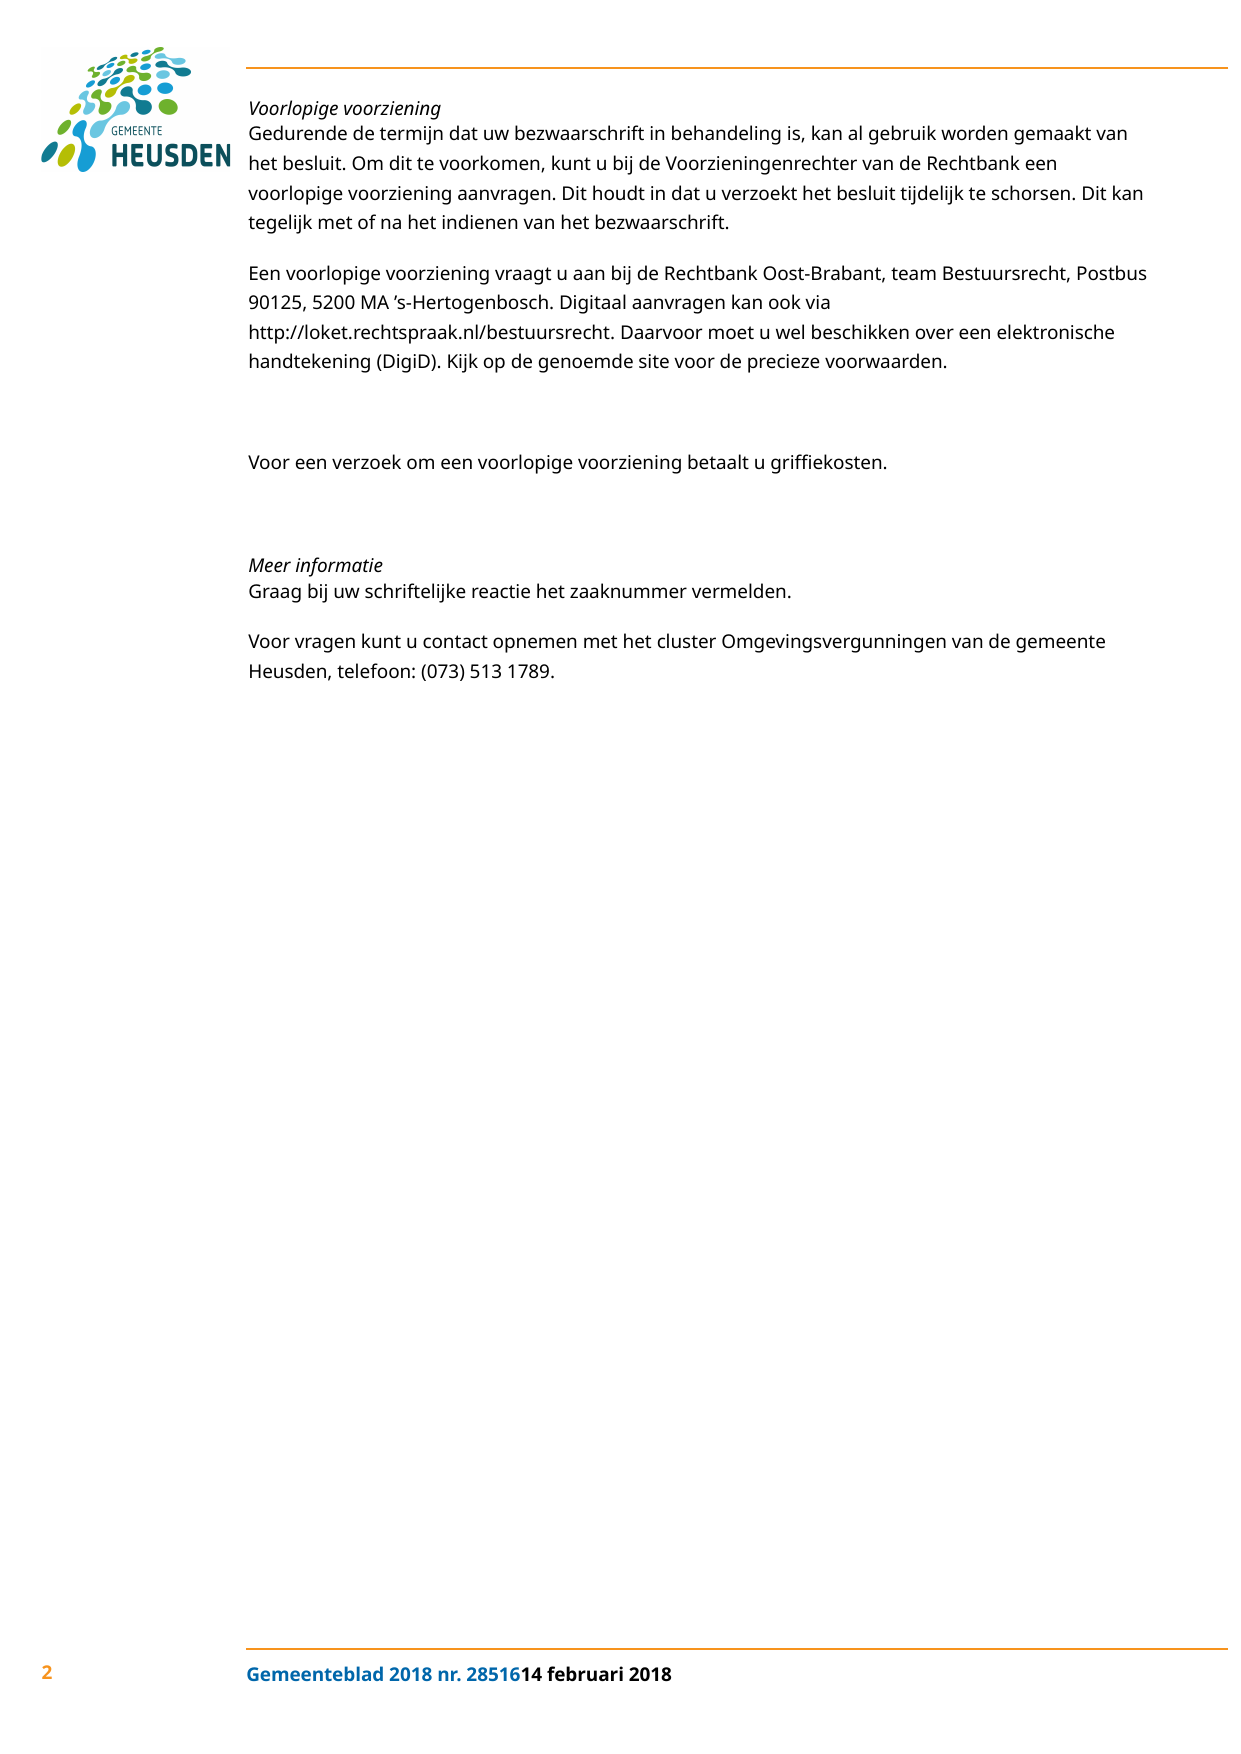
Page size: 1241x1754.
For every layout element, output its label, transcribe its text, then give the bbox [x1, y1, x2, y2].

text Graag bij uw schriftelijke reactie het zaaknummer vermelden. [248, 578, 1152, 604]
text Een voorlopige voorziening vraagt u aan bij de Rechtbank Oost-Brabant, team Bestuursrecht, Postbus 90125, 5200 MA ’s-Hertogenbosch. Digitaal aanvragen kan ook via http://loket.rechtspraak.nl/bestuursrecht. Daarvoor moet u wel beschikken over een elektronische handtekening (DigiD). Kijk op de genoemde site voor de precieze voorwaarden. [248, 260, 1152, 374]
text Voor een verzoek om een voorlopige voorziening betaalt u griffiekosten. [248, 449, 1152, 475]
text Voor vragen kunt u contact opnemen met het cluster Omgevingsvergunningen van de gemeente Heusden, telefoon: (073) 513 1789. [248, 629, 1152, 684]
text Gedurende de termijn dat uw bezwaarschrift in behandeling is, kan al gebruik worden gemaakt van het besluit. Om dit te voorkomen, kunt u bij de Voorzieningenrechter van de Rechtbank een voorlopige voorziening aanvragen. Dit houdt in dat u verzoekt het besluit tijdelijk te schorsen. Dit kan tegelijk met of na het indienen van het bezwaarschrift. [248, 121, 1152, 235]
text Voorlopige voorziening [248, 95, 1152, 121]
picture [41, 47, 231, 172]
text Meer informatie [248, 552, 1152, 578]
